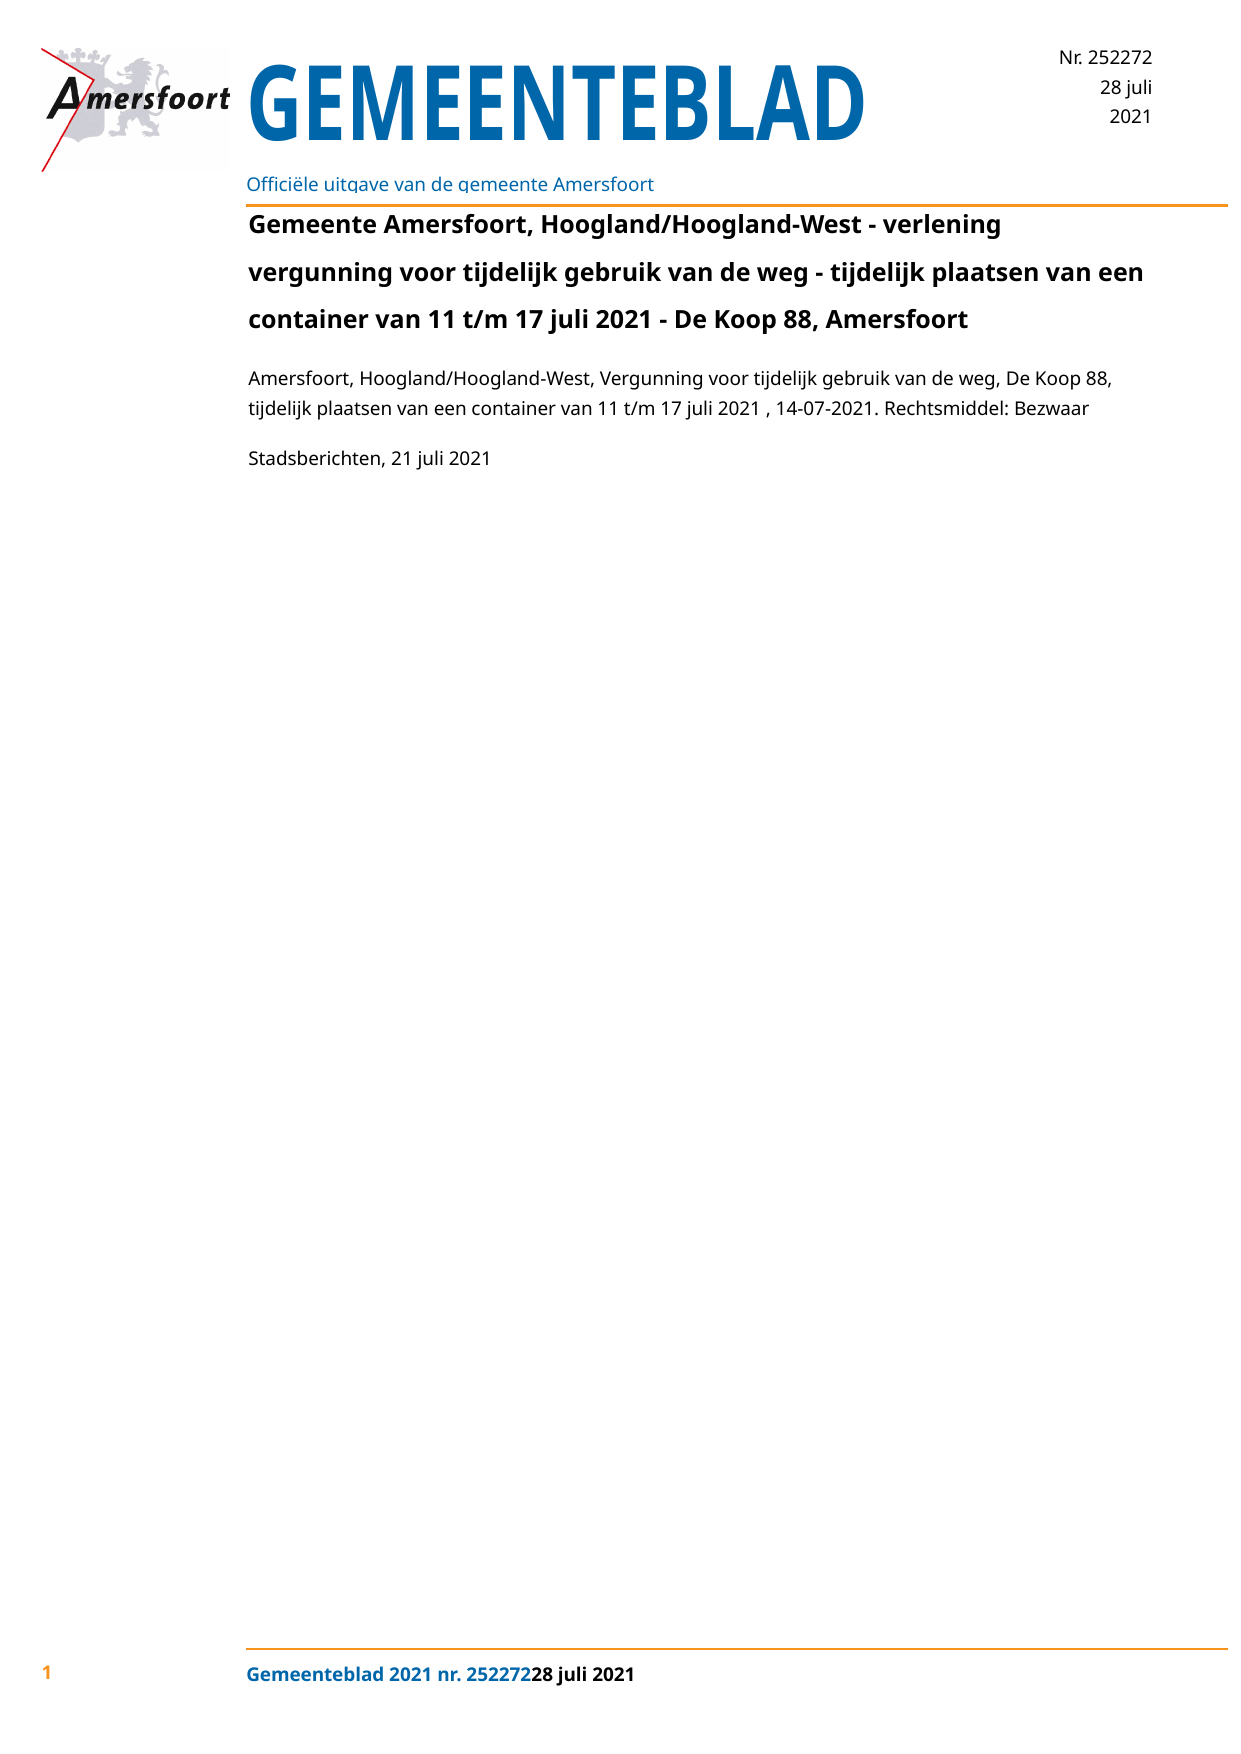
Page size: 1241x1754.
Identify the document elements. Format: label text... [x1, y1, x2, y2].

picture [41, 47, 231, 172]
text Gemeente Amersfoort, Hoogland/Hoogland-West - verlening vergunning voor tijdelijk gebruik van de weg - tijdelijk plaatsen van een container van 11 t/m 17 juli 2021 - De Koop 88, Amersfoort [248, 207, 1152, 336]
text Stadsberichten, 21 juli 2021 [248, 446, 1152, 471]
text Amersfoort, Hoogland/Hoogland-West, Vergunning voor tijdelijk gebruik van de weg, De Koop 88, tijdelijk plaatsen van een container van 11 t/m 17 juli 2021 , 14-07-2021. Rechtsmiddel: Bezwaar [248, 366, 1152, 421]
